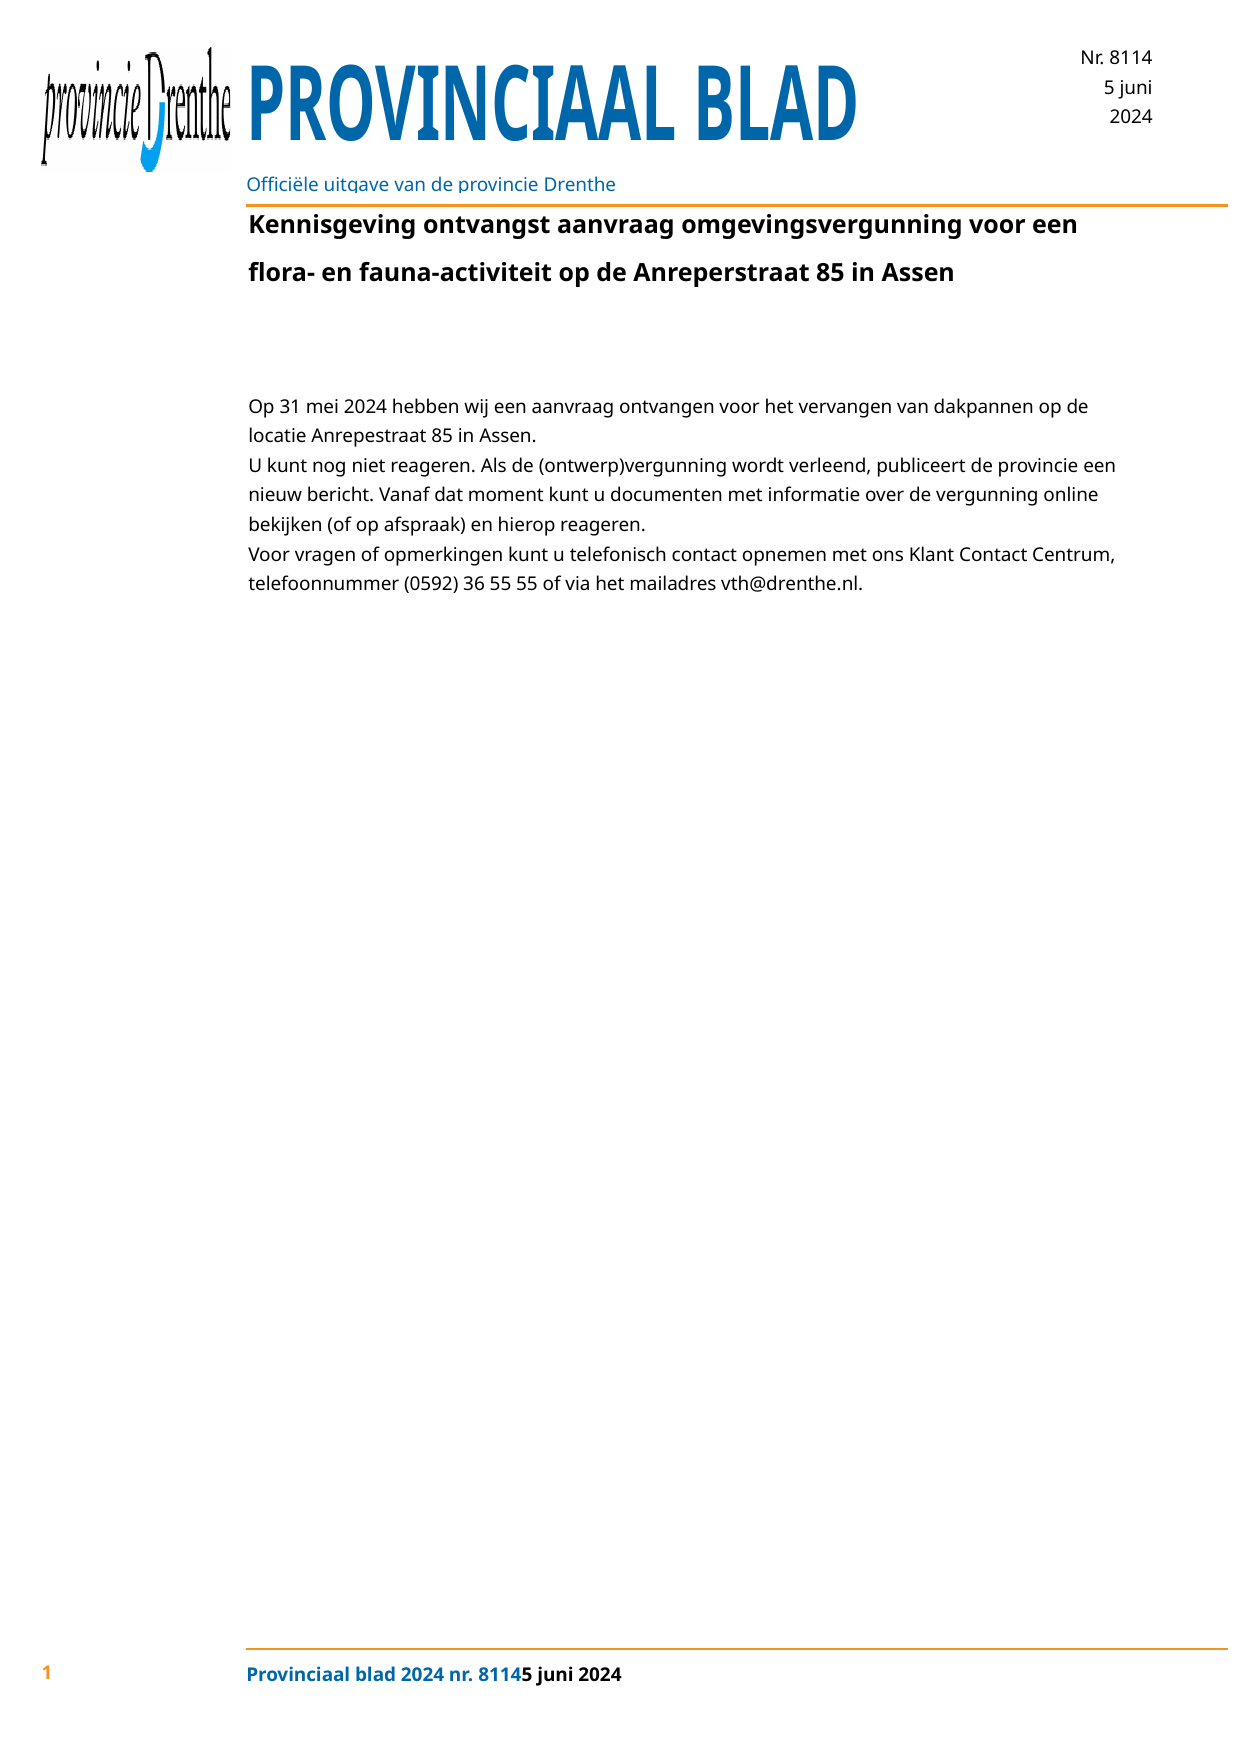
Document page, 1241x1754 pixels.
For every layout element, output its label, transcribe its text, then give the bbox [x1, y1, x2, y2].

text U kunt nog niet reageren. Als de (ontwerp)vergunning wordt verleend, publiceert de provincie een nieuw bericht. Vanaf dat moment kunt u documenten met informatie over de vergunning online bekijken (of op afspraak) en hierop reageren. [248, 452, 1152, 537]
text Kennisgeving ontvangst aanvraag omgevingsvergunning voor een flora- en fauna-activiteit op de Anreperstraat 85 in Assen [248, 207, 1152, 288]
picture [41, 47, 231, 172]
text Voor vragen of opmerkingen kunt u telefonisch contact opnemen met ons Klant Contact Centrum, telefoonnummer (0592) 36 55 55 of via het mailadres vth@drenthe.nl. [248, 541, 1152, 596]
text Op 31 mei 2024 hebben wij een aanvraag ontvangen voor het vervangen van dakpannen op de locatie Anrepestraat 85 in Assen. [248, 393, 1152, 448]
